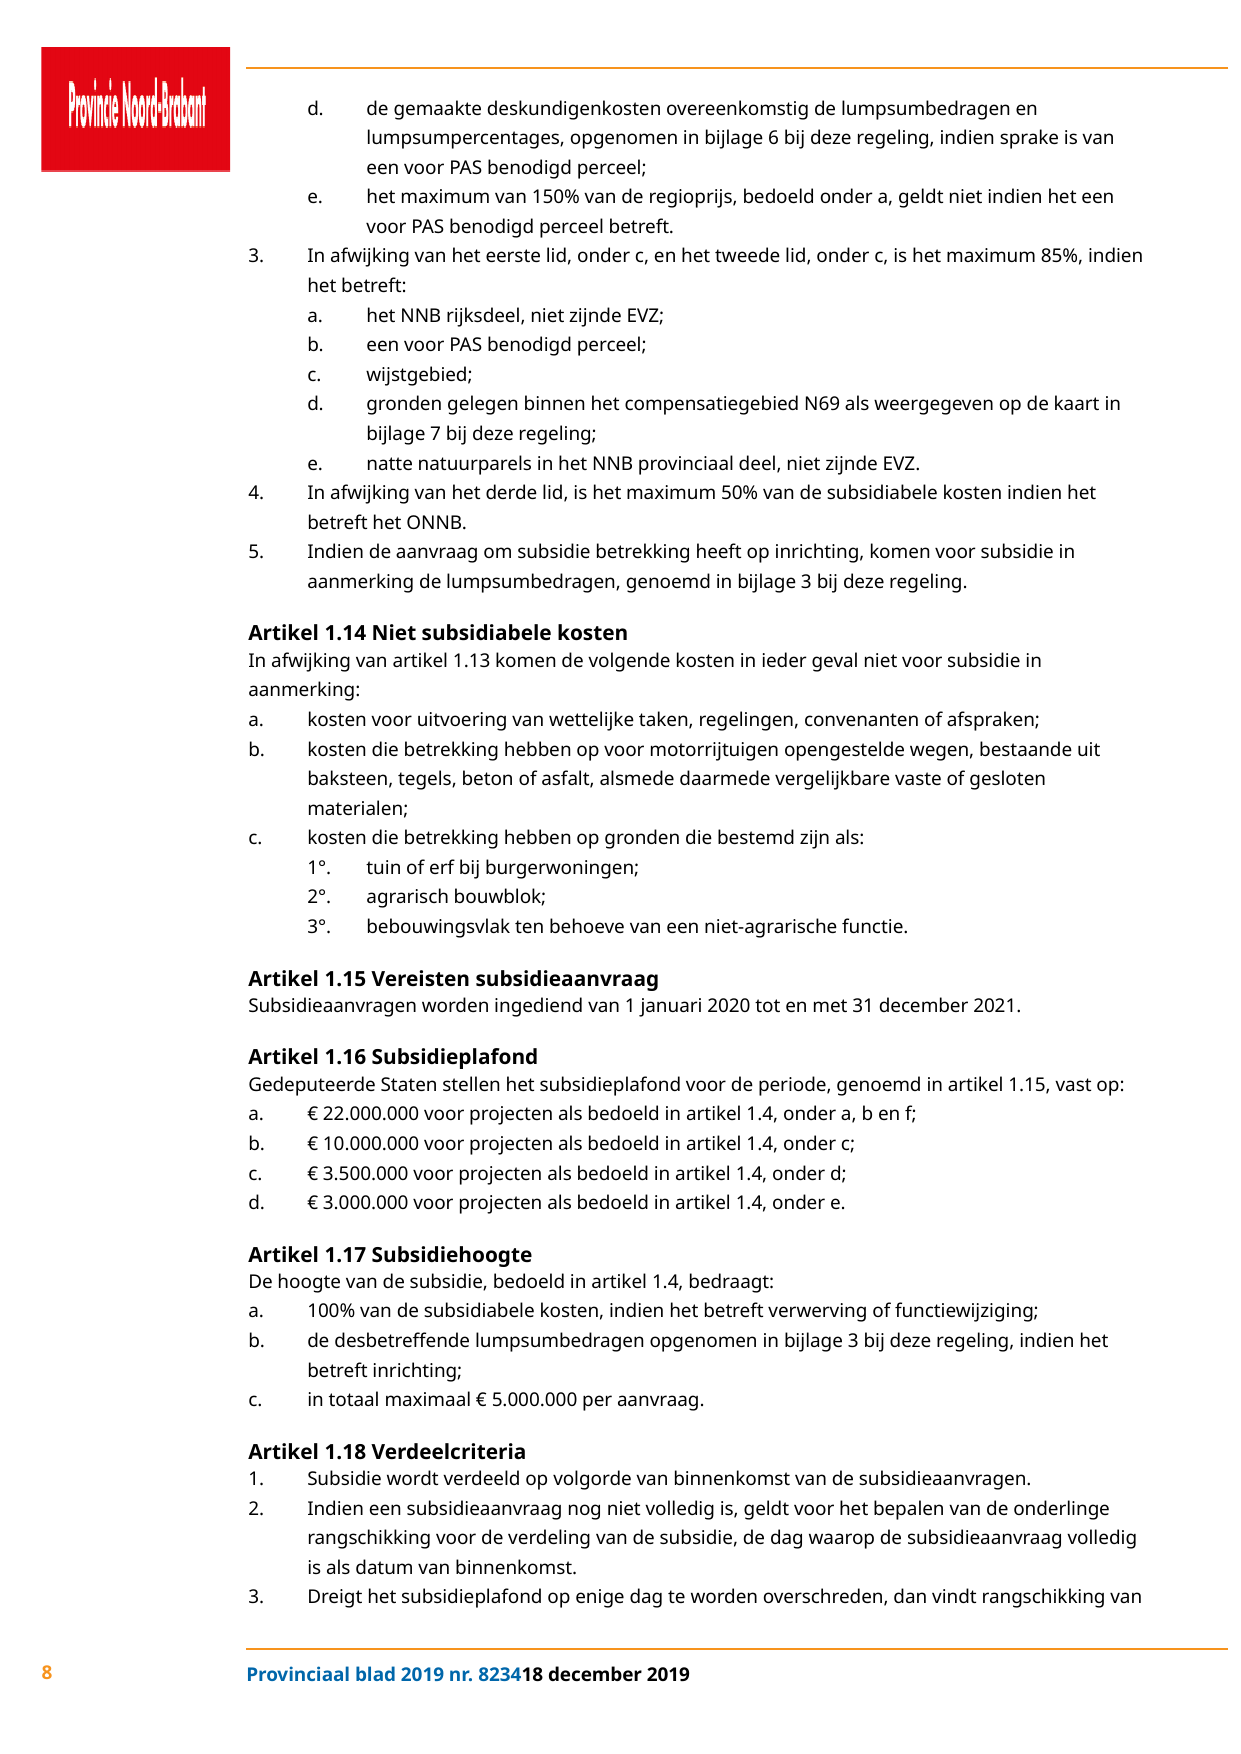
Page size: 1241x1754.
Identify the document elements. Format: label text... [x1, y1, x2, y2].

list het maximum van 150% van de regioprijs, bedoeld onder a, geldt niet indien het een voor PAS benodigd perceel betreft. [307, 183, 1152, 239]
list de gemaakte deskundigenkosten overeenkomstig de lumpsumbedragen en lumpsumpercentages, opgenomen in bijlage 6 bij deze regeling, indien sprake is van een voor PAS benodigd perceel; [307, 95, 1152, 180]
list € 3.000.000 voor projecten als bedoeld in artikel 1.4, onder e. [248, 1189, 1152, 1215]
list Subsidie wordt verdeeld op volgorde van binnenkomst van de subsidieaanvragen. [248, 1465, 1152, 1491]
list agrarisch bouwblok; [307, 884, 1152, 909]
text Artikel 1.15 Vereisten subsidieaanvraag [248, 964, 1152, 992]
list Indien de aanvraag om subsidie betrekking heeft op inrichting, komen voor subsidie in aanmerking de lumpsumbedragen, genoemd in bijlage 3 bij deze regeling. [248, 538, 1152, 594]
text In afwijking van artikel 1.13 komen de volgende kosten in ieder geval niet voor subsidie in aanmerking: [248, 647, 1152, 702]
text Artikel 1.18 Verdeelcriteria [248, 1437, 1152, 1465]
text Subsidieaanvragen worden ingediend van 1 januari 2020 tot en met 31 december 2021. [248, 992, 1152, 1018]
text Artikel 1.17 Subsidiehoogte [248, 1240, 1152, 1268]
text Artikel 1.16 Subsidieplafond [248, 1042, 1152, 1071]
list gronden gelegen binnen het compensatiegebied N69 als weergegeven op de kaart in bijlage 7 bij deze regeling; [307, 391, 1152, 446]
text Artikel 1.14 Niet subsidiabele kosten [248, 618, 1152, 647]
picture [41, 47, 231, 172]
text Gedeputeerde Staten stellen het subsidieplafond voor de periode, genoemd in artikel 1.15, vast op: [248, 1071, 1152, 1097]
list natte natuurparels in het NNB provinciaal deel, niet zijnde EVZ. [307, 450, 1152, 476]
list tuin of erf bij burgerwoningen; [307, 854, 1152, 880]
list in totaal maximaal € 5.000.000 per aanvraag. [248, 1386, 1152, 1412]
list de desbetreffende lumpsumbedragen opgenomen in bijlage 3 bij deze regeling, indien het betreft inrichting; [248, 1327, 1152, 1383]
list In afwijking van het eerste lid, onder c, en het tweede lid, onder c, is het maximum 85%, indien het betreft: [248, 243, 1152, 298]
list € 22.000.000 voor projecten als bedoeld in artikel 1.4, onder a, b en f; [248, 1101, 1152, 1126]
list € 3.500.000 voor projecten als bedoeld in artikel 1.4, onder d; [248, 1160, 1152, 1185]
list bebouwingsvlak ten behoeve van een niet-agrarische functie. [307, 913, 1152, 939]
list Indien een subsidieaanvraag nog niet volledig is, geldt voor het bepalen van de onderlinge rangschikking voor de verdeling van de subsidie, de dag waarop de subsidieaanvraag volledig is als datum van binnenkomst. [248, 1495, 1152, 1580]
list het NNB rijksdeel, niet zijnde EVZ; [307, 302, 1152, 328]
list kosten die betrekking hebben op gronden die bestemd zijn als: [248, 824, 1152, 850]
list 100% van de subsidiabele kosten, indien het betreft verwerving of functiewijziging; [248, 1298, 1152, 1323]
list kosten die betrekking hebben op voor motorrijtuigen opengestelde wegen, bestaande uit baksteen, tegels, beton of asfalt, alsmede daarmede vergelijkbare vaste of gesloten materialen; [248, 736, 1152, 821]
list In afwijking van het derde lid, is het maximum 50% van de subsidiabele kosten indien het betreft het ONNB. [248, 479, 1152, 535]
list € 10.000.000 voor projecten als bedoeld in artikel 1.4, onder c; [248, 1130, 1152, 1156]
text De hoogte van de subsidie, bedoeld in artikel 1.4, bedraagt: [248, 1268, 1152, 1294]
list Dreigt het subsidieplafond op enige dag te worden overschreden, dan vindt rangschikking van [248, 1584, 1152, 1609]
list kosten voor uitvoering van wettelijke taken, regelingen, convenanten of afspraken; [248, 706, 1152, 732]
list wijstgebied; [307, 361, 1152, 387]
list een voor PAS benodigd perceel; [307, 331, 1152, 357]
